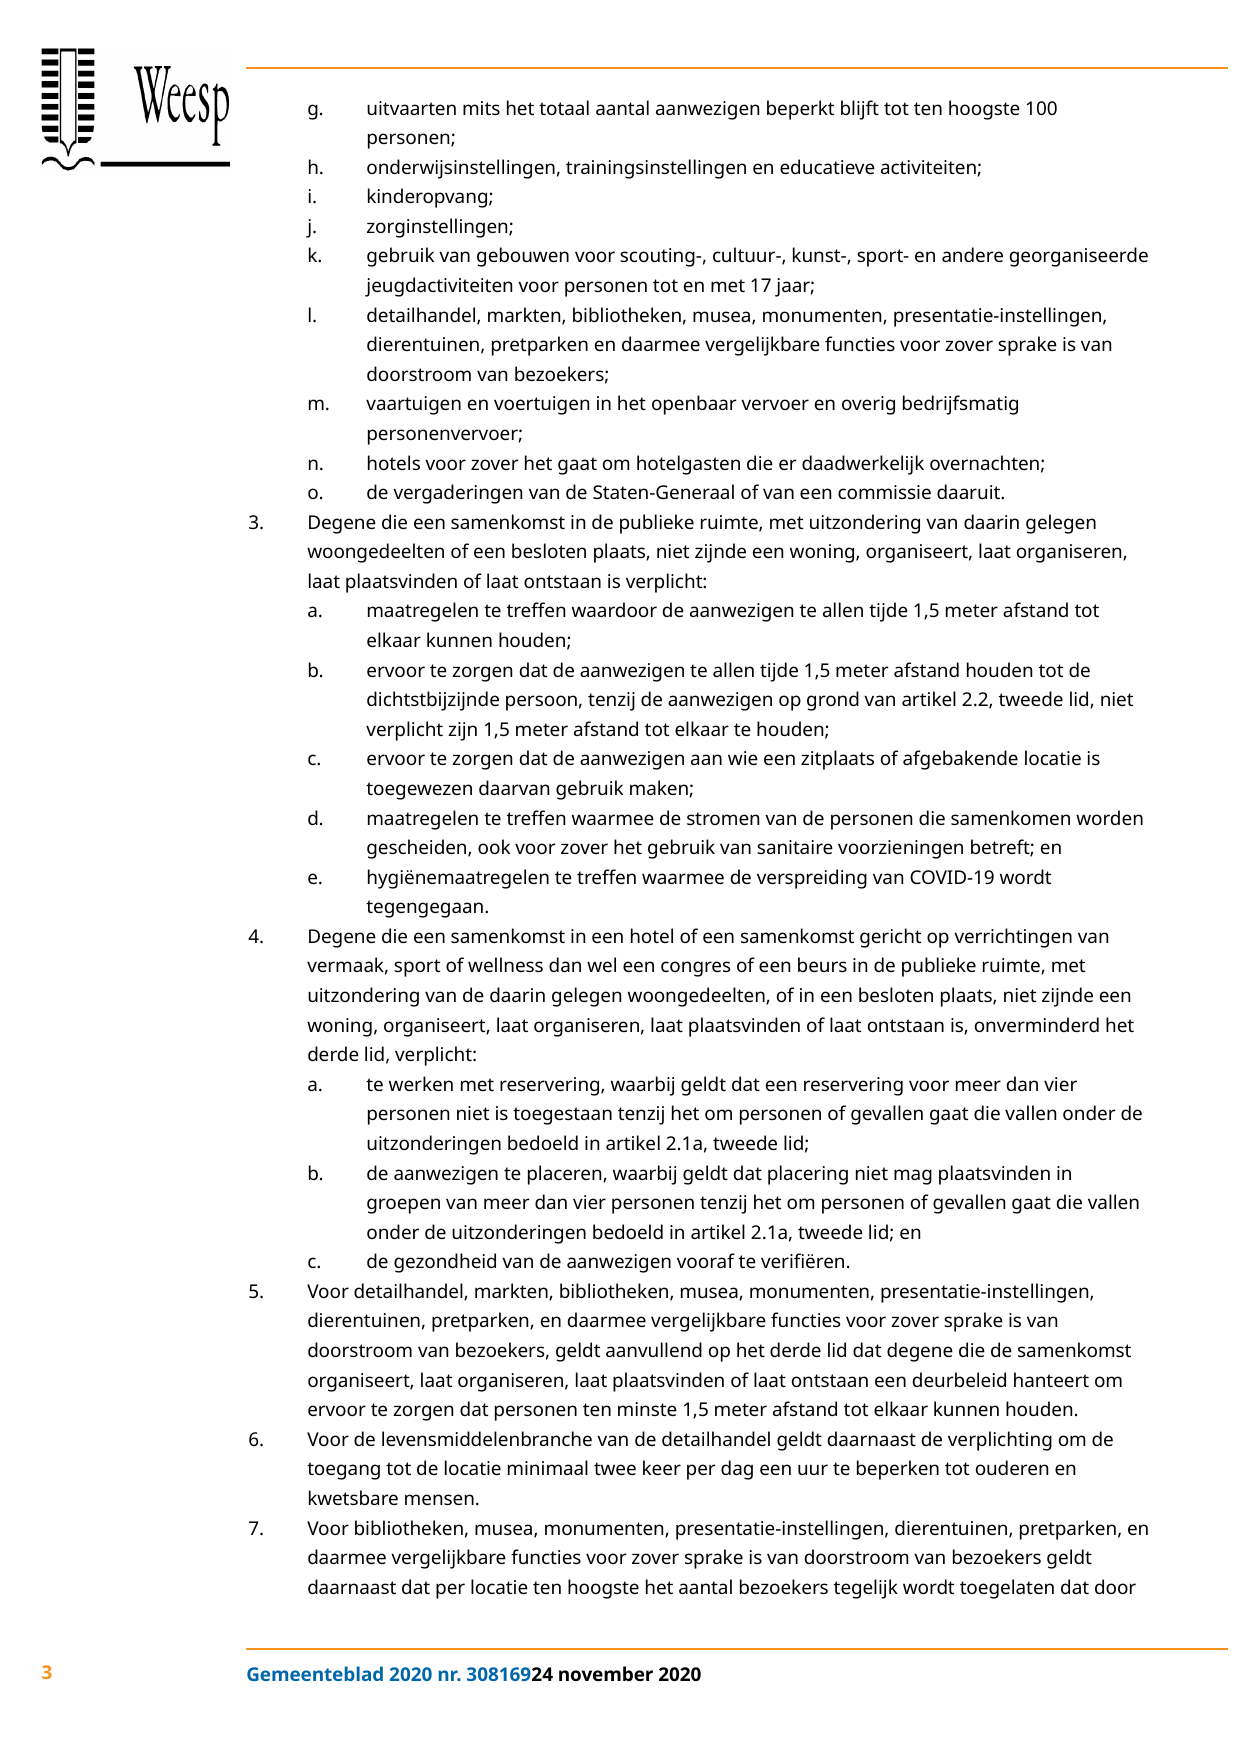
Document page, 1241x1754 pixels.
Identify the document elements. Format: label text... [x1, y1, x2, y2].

list Voor detailhandel, markten, bibliotheken, musea, monumenten, presentatie-instellingen, dierentuinen, pretparken, en daarmee vergelijkbare functies voor zover sprake is van doorstroom van bezoekers, geldt aanvullend op het derde lid dat degene die de samenkomst organiseert, laat organiseren, laat plaatsvinden of laat ontstaan een deurbeleid hanteert om ervoor te zorgen dat personen ten minste 1,5 meter afstand tot elkaar kunnen houden. [248, 1278, 1152, 1422]
list vaartuigen en voertuigen in het openbaar vervoer en overig bedrijfsmatig personenvervoer; [307, 391, 1152, 446]
list Degene die een samenkomst in de publieke ruimte, met uitzondering van daarin gelegen woongedeelten of een besloten plaats, niet zijnde een woning, organiseert, laat organiseren, laat plaatsvinden of laat ontstaan is verplicht: [248, 509, 1152, 594]
list de vergaderingen van de Staten-Generaal of van een commissie daaruit. [307, 479, 1152, 505]
list hotels voor zover het gaat om hotelgasten die er daadwerkelijk overnachten; [307, 450, 1152, 476]
list kinderopvang; [307, 183, 1152, 209]
list onderwijsinstellingen, trainingsinstellingen en educatieve activiteiten; [307, 154, 1152, 180]
list maatregelen te treffen waarmee de stromen van de personen die samenkomen worden gescheiden, ook voor zover het gebruik van sanitaire voorzieningen betreft; en [307, 805, 1152, 860]
list Voor bibliotheken, musea, monumenten, presentatie-instellingen, dierentuinen, pretparken, en daarmee vergelijkbare functies voor zover sprake is van doorstroom van bezoekers geldt daarnaast dat per locatie ten hoogste het aantal bezoekers tegelijk wordt toegelaten dat door [248, 1515, 1152, 1600]
list maatregelen te treffen waardoor de aanwezigen te allen tijde 1,5 meter afstand tot elkaar kunnen houden; [307, 598, 1152, 653]
list te werken met reservering, waarbij geldt dat een reservering voor meer dan vier personen niet is toegestaan tenzij het om personen of gevallen gaat die vallen onder de uitzonderingen bedoeld in artikel 2.1a, tweede lid; [307, 1071, 1152, 1156]
list Voor de levensmiddelenbranche van de detailhandel geldt daarnaast de verplichting om de toegang tot de locatie minimaal twee keer per dag een uur te beperken tot ouderen en kwetsbare mensen. [248, 1426, 1152, 1511]
list ervoor te zorgen dat de aanwezigen aan wie een zitplaats of afgebakende locatie is toegewezen daarvan gebruik maken; [307, 746, 1152, 801]
list hygiënemaatregelen te treffen waarmee de verspreiding van COVID-19 wordt tegengegaan. [307, 864, 1152, 919]
list uitvaarten mits het totaal aantal aanwezigen beperkt blijft tot ten hoogste 100 personen; [307, 95, 1152, 150]
list zorginstellingen; [307, 213, 1152, 239]
list ervoor te zorgen dat de aanwezigen te allen tijde 1,5 meter afstand houden tot de dichtstbijzijnde persoon, tenzij de aanwezigen op grond van artikel 2.2, tweede lid, niet verplicht zijn 1,5 meter afstand tot elkaar te houden; [307, 657, 1152, 742]
list gebruik van gebouwen voor scouting-, cultuur-, kunst-, sport- en andere georganiseerde jeugdactiviteiten voor personen tot en met 17 jaar; [307, 243, 1152, 298]
list detailhandel, markten, bibliotheken, musea, monumenten, presentatie-instellingen, dierentuinen, pretparken en daarmee vergelijkbare functies voor zover sprake is van doorstroom van bezoekers; [307, 302, 1152, 387]
list Degene die een samenkomst in een hotel of een samenkomst gericht op verrichtingen van vermaak, sport of wellness dan wel een congres of een beurs in de publieke ruimte, met uitzondering van de daarin gelegen woongedeelten, of in een besloten plaats, niet zijnde een woning, organiseert, laat organiseren, laat plaatsvinden of laat ontstaan is, onverminderd het derde lid, verplicht: [248, 923, 1152, 1067]
list de aanwezigen te placeren, waarbij geldt dat placering niet mag plaatsvinden in groepen van meer dan vier personen tenzij het om personen of gevallen gaat die vallen onder de uitzonderingen bedoeld in artikel 2.1a, tweede lid; en [307, 1160, 1152, 1245]
picture [41, 47, 231, 172]
list de gezondheid van de aanwezigen vooraf te verifiëren. [307, 1248, 1152, 1274]
